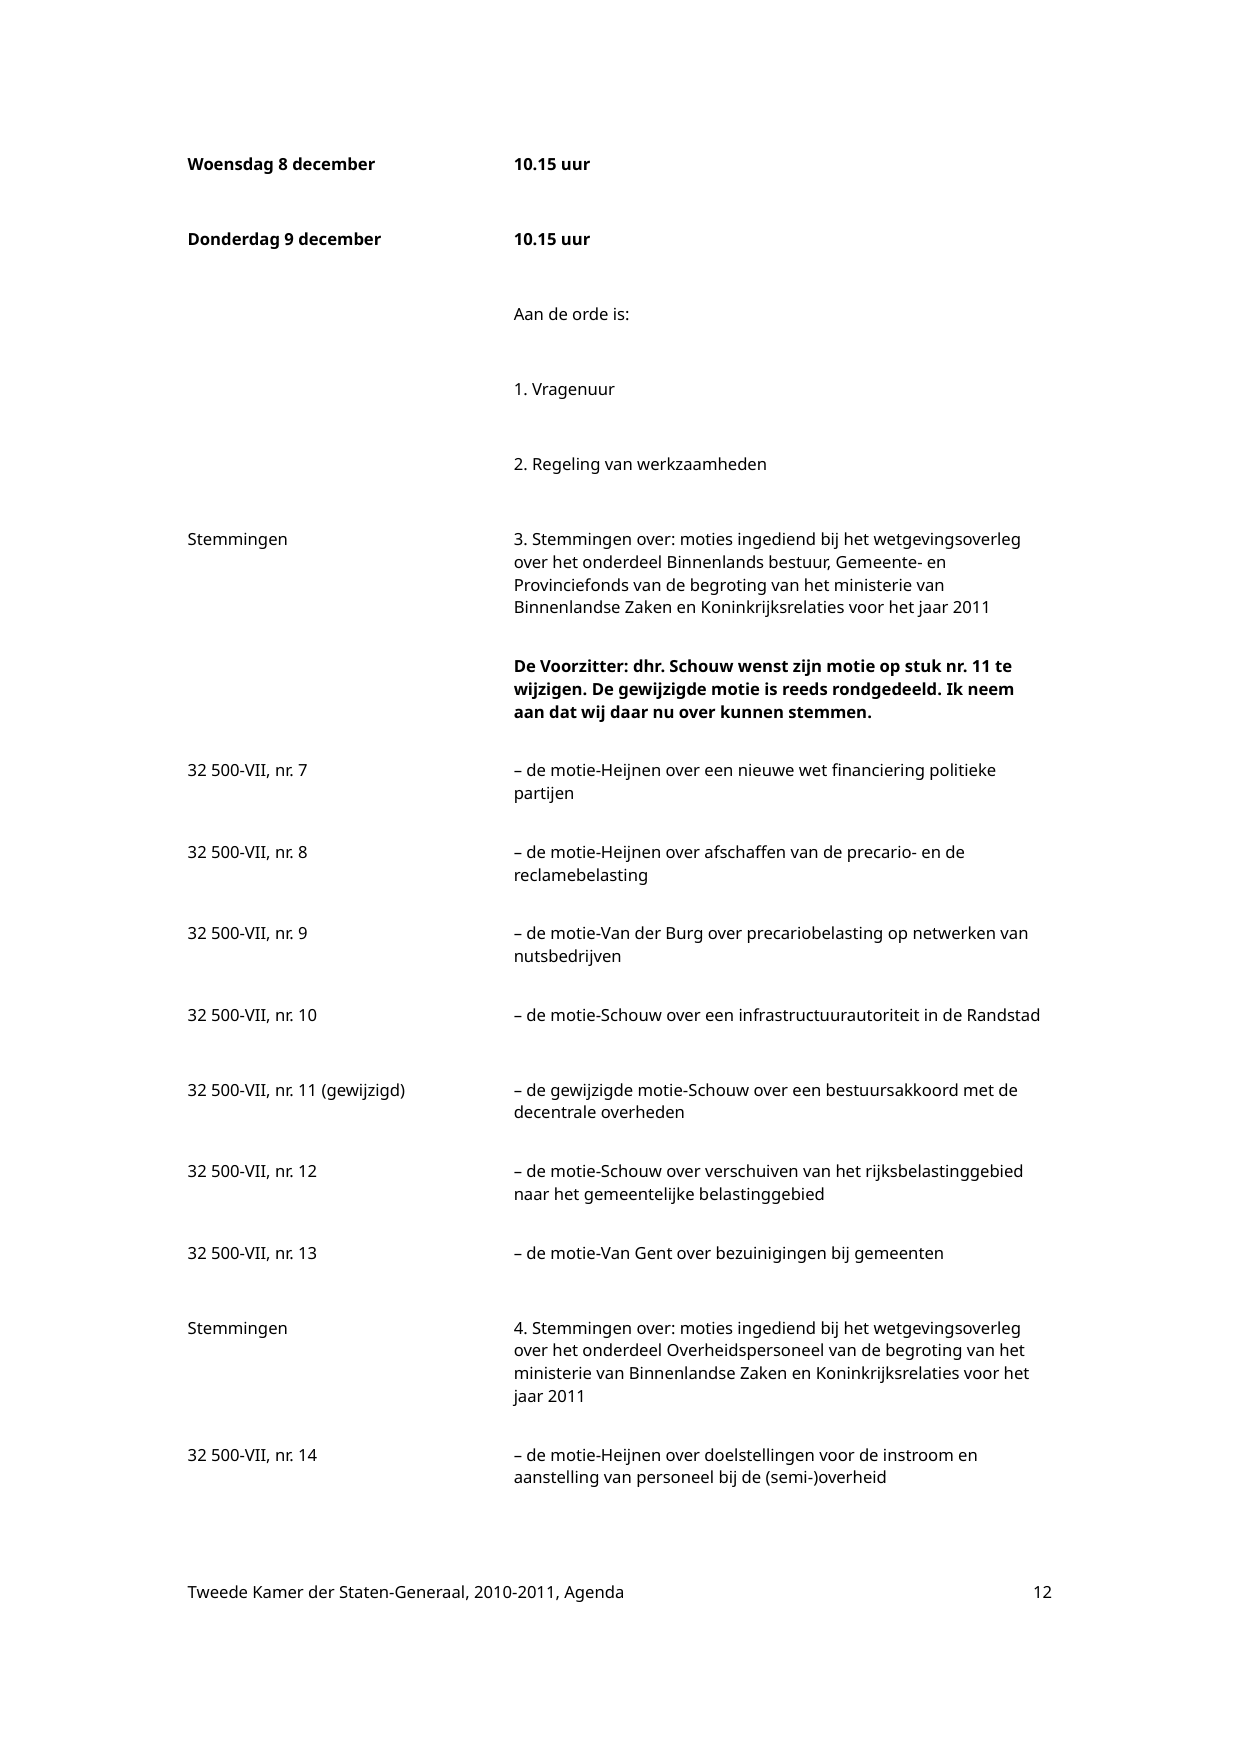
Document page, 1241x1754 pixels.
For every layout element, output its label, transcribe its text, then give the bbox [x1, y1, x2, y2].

table_cell [188, 450, 490, 525]
table_cell – de motie-Van der Burg over precariobelasting op netwerken van nutsbedrijven [510, 919, 1053, 1000]
table_cell Aan de orde is: [510, 300, 1053, 375]
table_cell [490, 838, 510, 919]
table_cell [490, 225, 510, 300]
table_cell 10.15 uur [510, 150, 1053, 225]
table_cell 4. Stemmingen over: moties ingediend bij het wetgevingsoverleg over het onderdeel Overheidspersoneel van de begroting van het ministerie van Binnenlandse Zaken en Koninkrijksrelaties voor het jaar 2011 [510, 1313, 1053, 1440]
table_cell – de motie-Heijnen over doelstellingen voor de instroom en aanstelling van personeel bij de (semi-)overheid [510, 1440, 1053, 1522]
table_cell 32 500-VII, nr. 14 [188, 1440, 490, 1522]
table_cell 32 500-VII, nr. 8 [188, 838, 490, 919]
table_cell [188, 375, 490, 450]
table_cell – de motie-Heijnen over een nieuwe wet financiering politieke partijen [510, 756, 1053, 837]
table_cell – de motie-Heijnen over afschaffen van de precario- en de reclamebelasting [510, 838, 1053, 919]
table_cell 32 500-VII, nr. 11 (gewijzigd) [188, 1075, 490, 1157]
table_cell 32 500-VII, nr. 9 [188, 919, 490, 1000]
table_cell [490, 1238, 510, 1313]
table_cell [490, 450, 510, 525]
table_cell [490, 300, 510, 375]
table_cell [490, 652, 510, 756]
table_cell – de motie-Van Gent over bezuinigingen bij gemeenten [510, 1238, 1053, 1313]
table_cell Stemmingen [188, 1313, 490, 1440]
table_cell 3. Stemmingen over: moties ingediend bij het wetgevingsoverleg over het onderdeel Binnenlands bestuur, Gemeente- en Provinciefonds van de begroting van het ministerie van Binnenlandse Zaken en Koninkrijksrelaties voor het jaar 2011 [510, 525, 1053, 652]
table_cell 32 500-VII, nr. 10 [188, 1000, 490, 1075]
table_cell [188, 300, 490, 375]
table_cell 32 500-VII, nr. 13 [188, 1238, 490, 1313]
table_cell [490, 1157, 510, 1238]
table_cell 10.15 uur [510, 225, 1053, 300]
table_cell – de gewijzigde motie-Schouw over een bestuursakkoord met de decentrale overheden [510, 1075, 1053, 1157]
table_cell 2. Regeling van werkzaamheden [510, 450, 1053, 525]
table_cell – de motie-Schouw over verschuiven van het rijksbelastinggebied naar het gemeentelijke belastinggebied [510, 1157, 1053, 1238]
table_cell [490, 525, 510, 652]
table_cell [188, 652, 490, 756]
table_cell [490, 1440, 510, 1522]
table_cell 1. Vragenuur [510, 375, 1053, 450]
table_cell [490, 919, 510, 1000]
table_cell [490, 150, 510, 225]
table_cell Stemmingen [188, 525, 490, 652]
table_cell Woensdag 8 december [188, 150, 490, 225]
table_cell [490, 1075, 510, 1157]
table_cell [490, 375, 510, 450]
table_cell [490, 1313, 510, 1440]
table_cell 32 500-VII, nr. 12 [188, 1157, 490, 1238]
table_cell [490, 756, 510, 837]
table_cell De Voorzitter: dhr. Schouw wenst zijn motie op stuk nr. 11 te wijzigen. De gewijzigde motie is reeds rondgedeeld. Ik neem aan dat wij daar nu over kunnen stemmen. [510, 652, 1053, 756]
table_cell – de motie-Schouw over een infrastructuurautoriteit in de Randstad [510, 1000, 1053, 1075]
table_cell 32 500-VII, nr. 7 [188, 756, 490, 837]
table_cell [490, 1000, 510, 1075]
table_cell Donderdag 9 december [188, 225, 490, 300]
